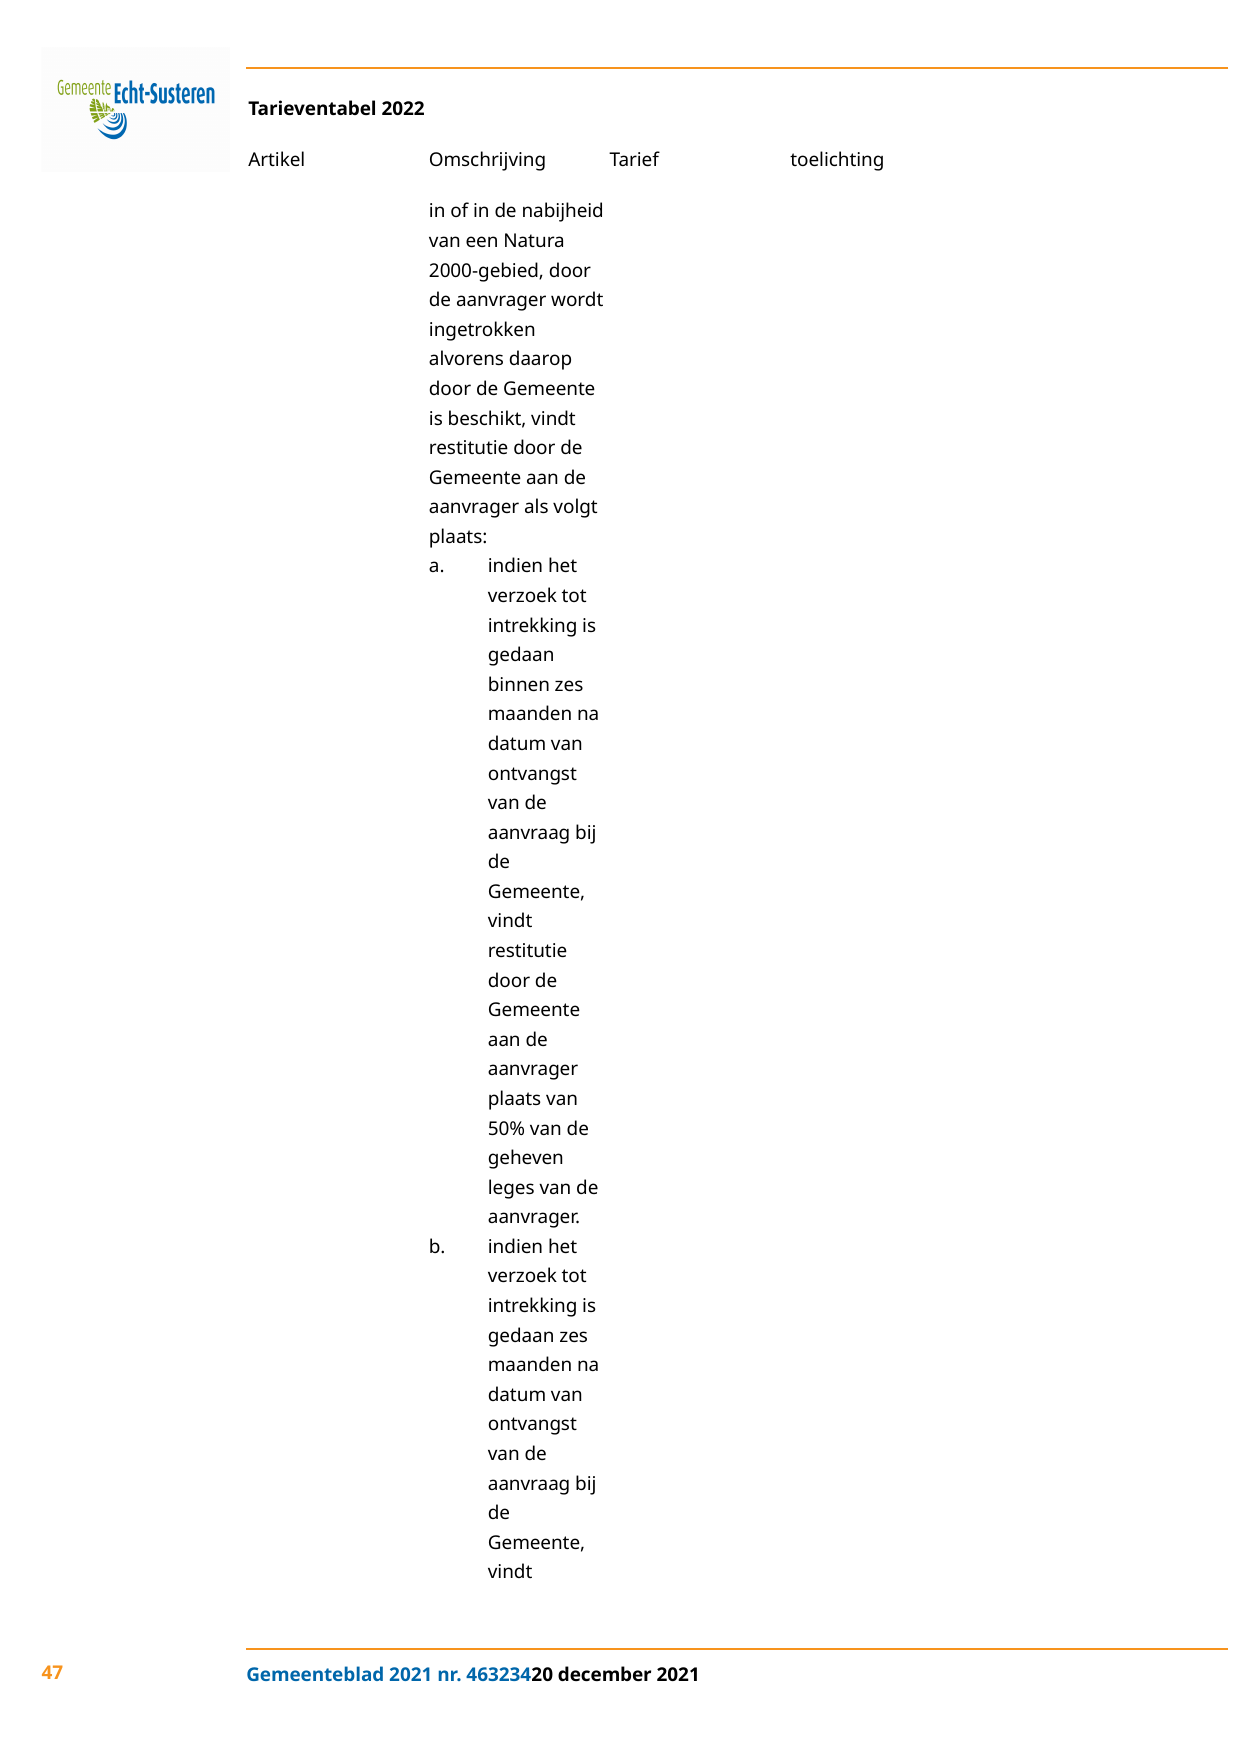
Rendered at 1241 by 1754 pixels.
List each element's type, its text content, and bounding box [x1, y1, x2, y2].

table_cell Artikel [248, 146, 429, 172]
table_cell Tarief [609, 146, 790, 172]
table_cell [790, 172, 1152, 198]
table_cell toelichting [790, 146, 1152, 172]
table_cell [790, 121, 1152, 146]
table_cell [429, 121, 609, 146]
table_header Tarieventabel 2022 [248, 95, 1152, 121]
table_cell [429, 172, 609, 198]
table_cell Omschrijving [429, 146, 609, 172]
table_cell [790, 198, 1152, 1584]
table_cell [609, 172, 790, 198]
table_cell [248, 172, 429, 198]
table_cell [609, 198, 790, 1584]
table_cell in of in de nabijheid van een Natura 2000-gebied, door de aanvrager wordt ingetrokken alvorens daarop door de Gemeente is beschikt, vindt restitutie door de Gemeente aan de aanvrager als volgt plaats: indien het verzoek tot intrekking is gedaan binnen zes maanden na datum van ontvangst van de aanvraag bij de Gemeente, vindt restitutie door de Gemeente aan de aanvrager plaats van 50% van de geheven leges van de aanvrager. indien het verzoek tot intrekking is gedaan zes maanden na datum van ontvangst van de aanvraag bij de Gemeente, vindt [429, 198, 609, 1584]
table_cell [609, 121, 790, 146]
picture [41, 47, 231, 172]
table_cell [248, 198, 429, 1584]
table_cell [248, 121, 429, 146]
